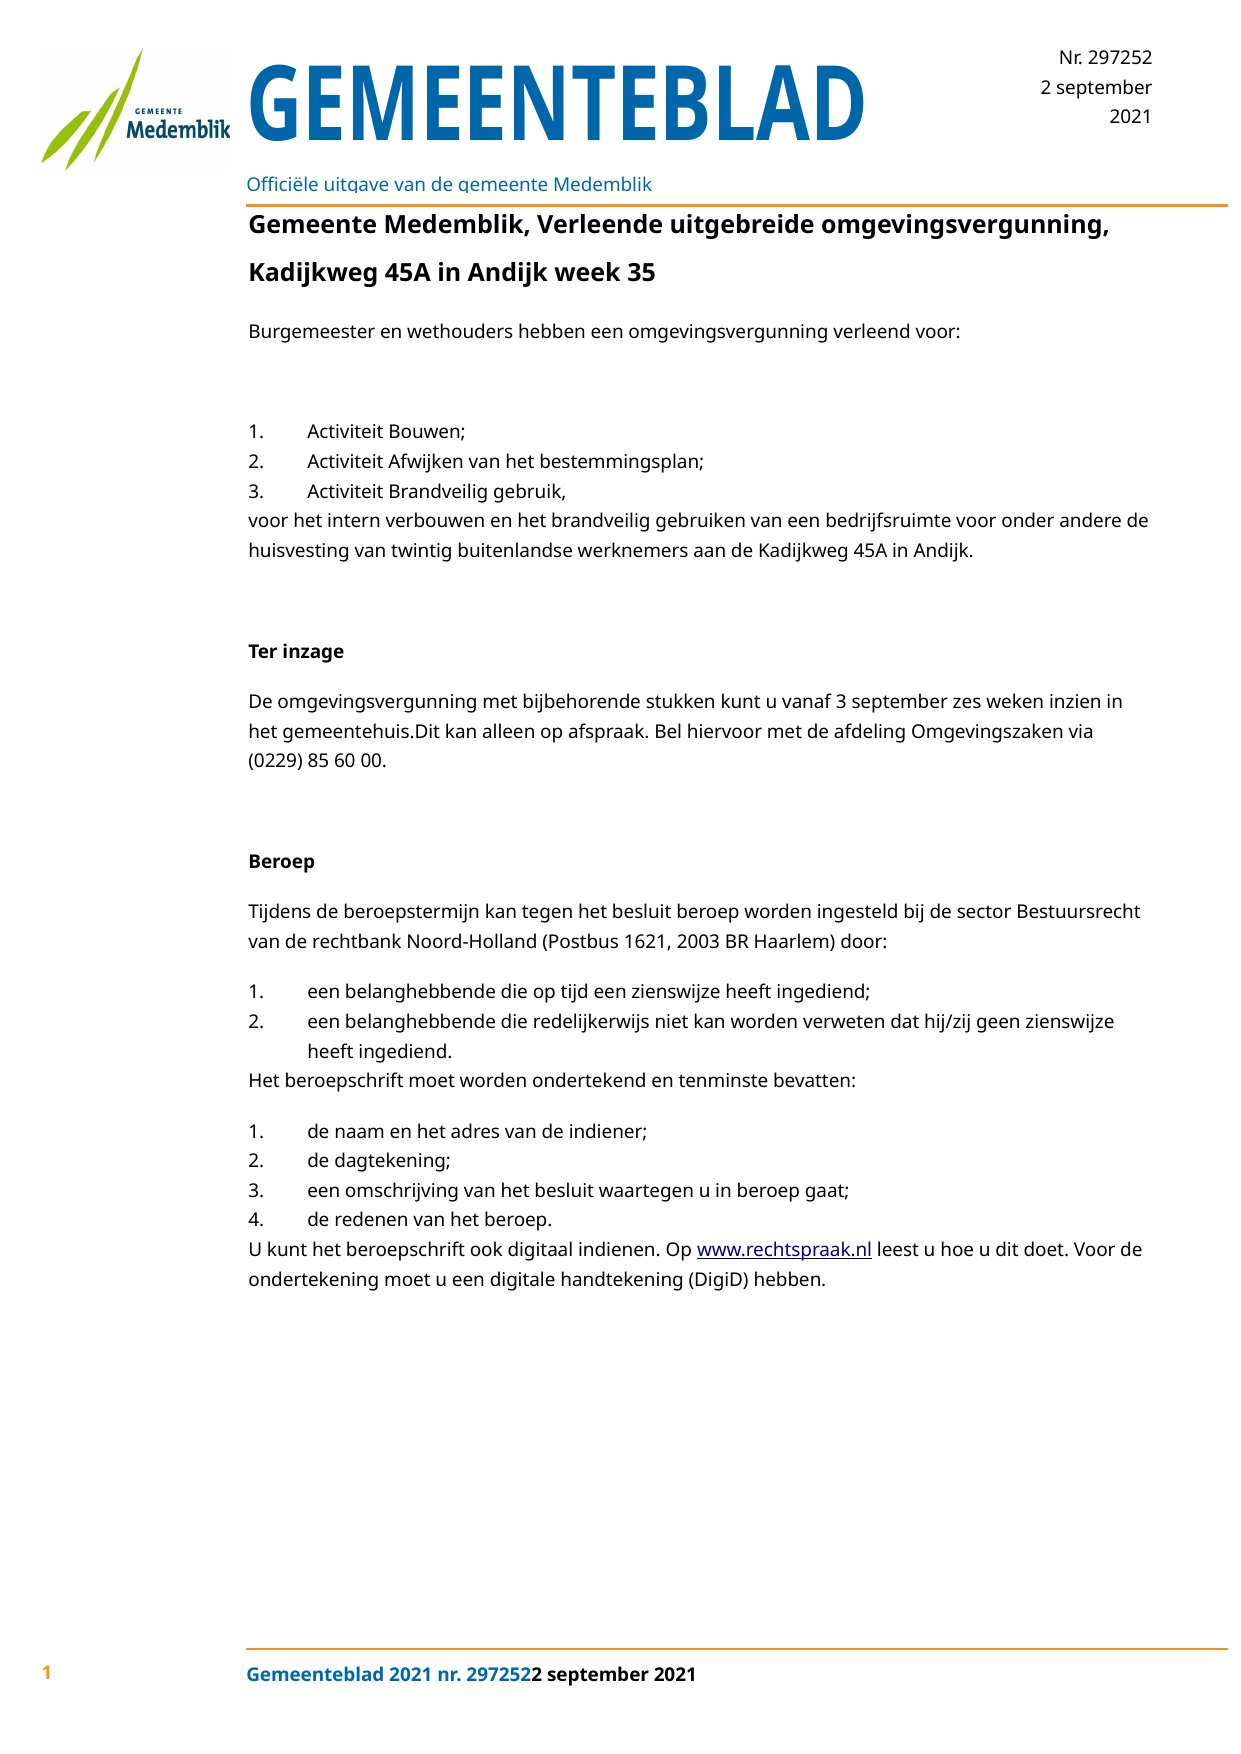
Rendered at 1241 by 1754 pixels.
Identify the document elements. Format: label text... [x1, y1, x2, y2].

list de dagtekening; [248, 1147, 1152, 1173]
text De omgevingsvergunning met bijbehorende stukken kunt u vanaf 3 september zes weken inzien in het gemeentehuis.Dit kan alleen op afspraak. Bel hiervoor met de afdeling Omgevingszaken via (0229) 85 60 00. [248, 688, 1152, 773]
text U kunt het beroepschrift ook digitaal indienen. Op www.rechtspraak.nl leest u hoe u dit doet. Voor de ondertekening moet u een digitale handtekening (DigiD) hebben. [248, 1236, 1152, 1292]
picture [41, 47, 231, 172]
text Beroep [248, 848, 1152, 874]
list Activiteit Afwijken van het bestemmingsplan; [248, 448, 1152, 474]
list Activiteit Brandveilig gebruik, [248, 478, 1152, 504]
list Activiteit Bouwen; [248, 419, 1152, 444]
text Gemeente Medemblik, Verleende uitgebreide omgevingsvergunning, Kadijkweg 45A in Andijk week 35 [248, 207, 1152, 288]
text Het beroepschrift moet worden ondertekend en tenminste bevatten: [248, 1067, 1152, 1093]
text Burgemeester en wethouders hebben een omgevingsvergunning verleend voor: [248, 318, 1152, 344]
list de naam en het adres van de indiener; [248, 1118, 1152, 1144]
text Ter inzage [248, 638, 1152, 664]
list een omschrijving van het besluit waartegen u in beroep gaat; [248, 1177, 1152, 1203]
text Tijdens de beroepstermijn kan tegen het besluit beroep worden ingesteld bij de sector Bestuursrecht van de rechtbank Noord-Holland (Postbus 1621, 2003 BR Haarlem) door: [248, 899, 1152, 954]
list een belanghebbende die redelijkerwijs niet kan worden verweten dat hij/zij geen zienswijze heeft ingediend. [248, 1008, 1152, 1064]
text voor het intern verbouwen en het brandveilig gebruiken van een bedrijfsruimte voor onder andere de huisvesting van twintig buitenlandse werknemers aan de Kadijkweg 45A in Andijk. [248, 507, 1152, 563]
list de redenen van het beroep. [248, 1207, 1152, 1232]
list een belanghebbende die op tijd een zienswijze heeft ingediend; [248, 979, 1152, 1004]
